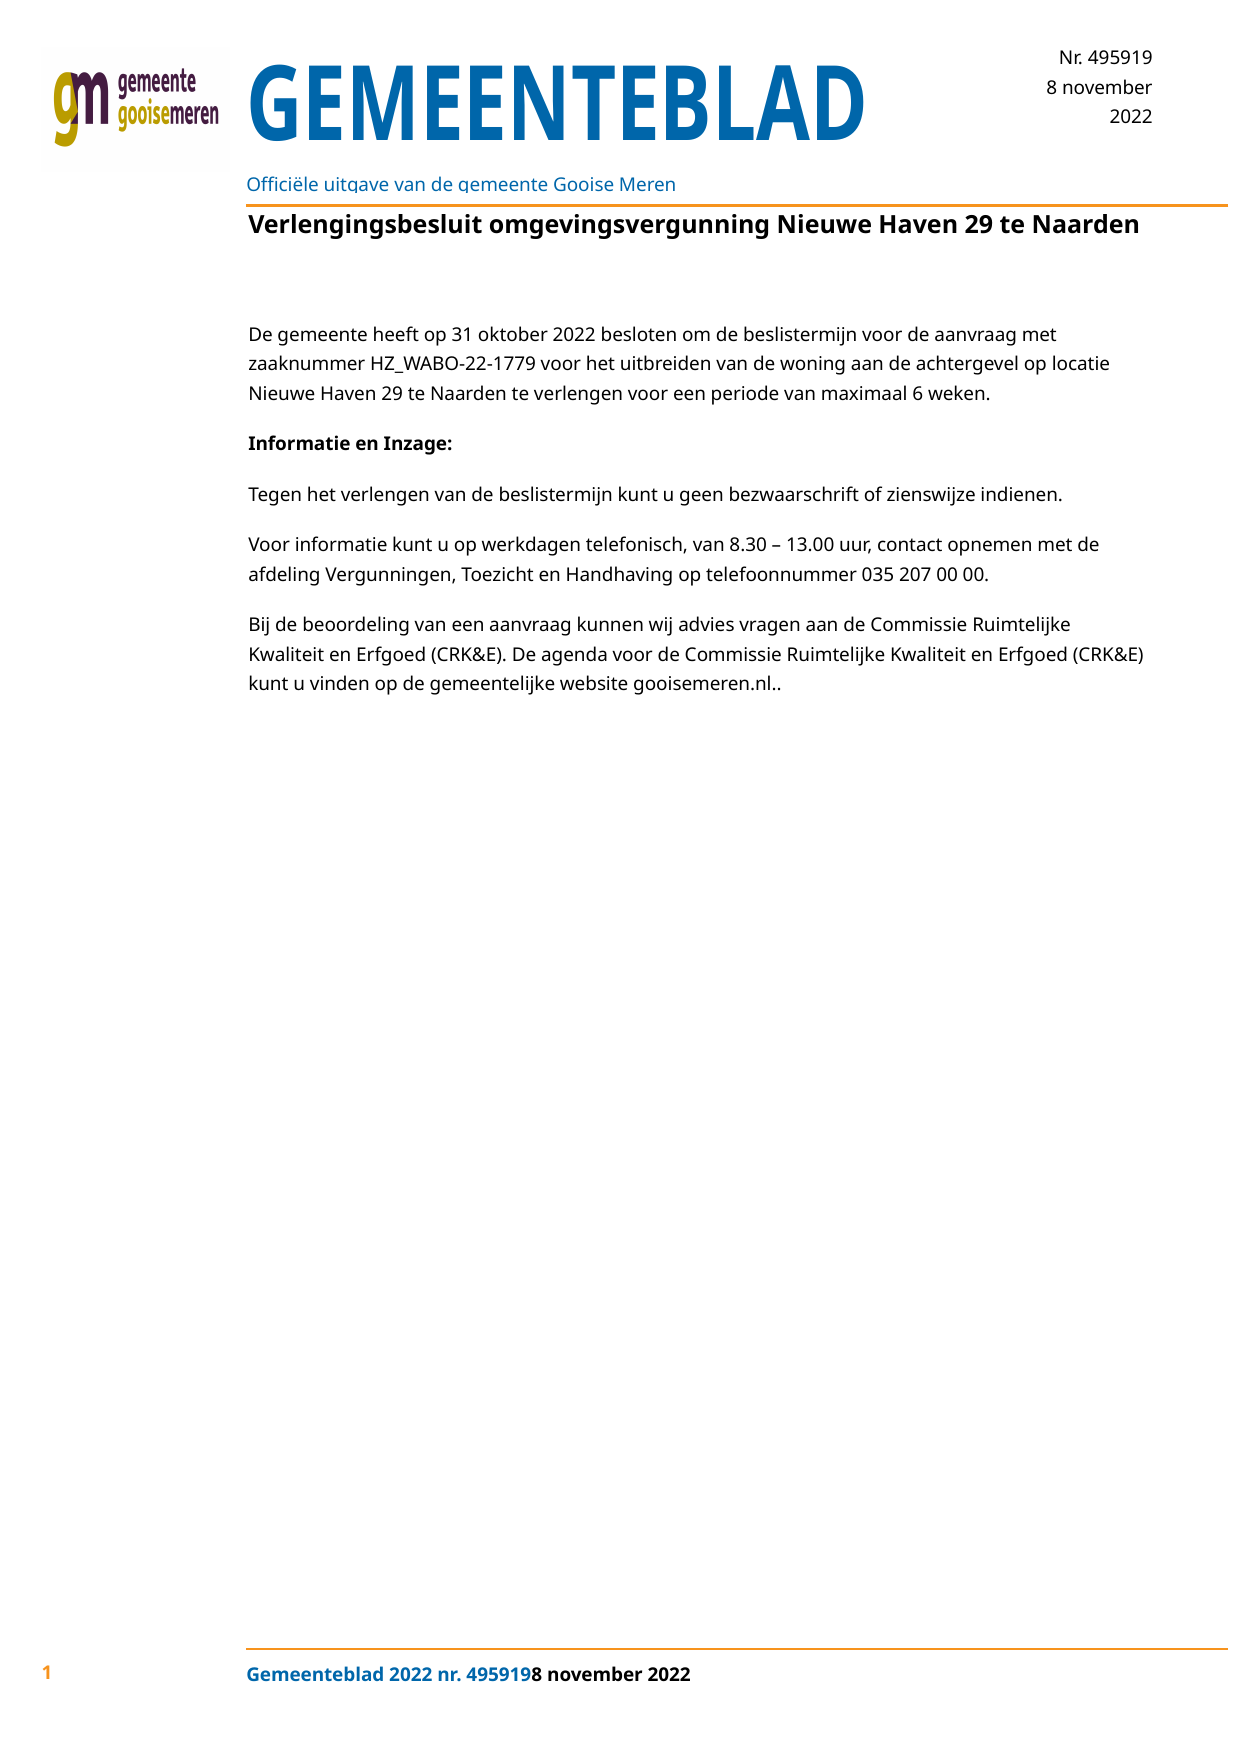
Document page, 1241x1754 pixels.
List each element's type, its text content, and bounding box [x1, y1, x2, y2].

text Informatie en Inzage: [248, 430, 1152, 456]
text Voor informatie kunt u op werkdagen telefonisch, van 8.30 – 13.00 uur, contact opnemen met de afdeling Vergunningen, Toezicht en Handhaving op telefoonnummer 035 207 00 00. [248, 531, 1152, 586]
text Verlengingsbesluit omgevingsvergunning Nieuwe Haven 29 te Naarden [248, 207, 1152, 241]
text De gemeente heeft op 31 oktober 2022 besloten om de beslistermijn voor de aanvraag met zaaknummer HZ_WABO-22-1779 voor het uitbreiden van de woning aan de achtergevel op locatie Nieuwe Haven 29 te Naarden te verlengen voor een periode van maximaal 6 weken. [248, 321, 1152, 406]
text Tegen het verlengen van de beslistermijn kunt u geen bezwaarschrift of zienswijze indienen. [248, 481, 1152, 506]
text Bij de beoordeling van een aanvraag kunnen wij advies vragen aan de Commissie Ruimtelijke Kwaliteit en Erfgoed (CRK&E). De agenda voor de Commissie Ruimtelijke Kwaliteit en Erfgoed (CRK&E) kunt u vinden op de gemeentelijke website gooisemeren.nl.. [248, 611, 1152, 696]
picture [41, 47, 231, 172]
